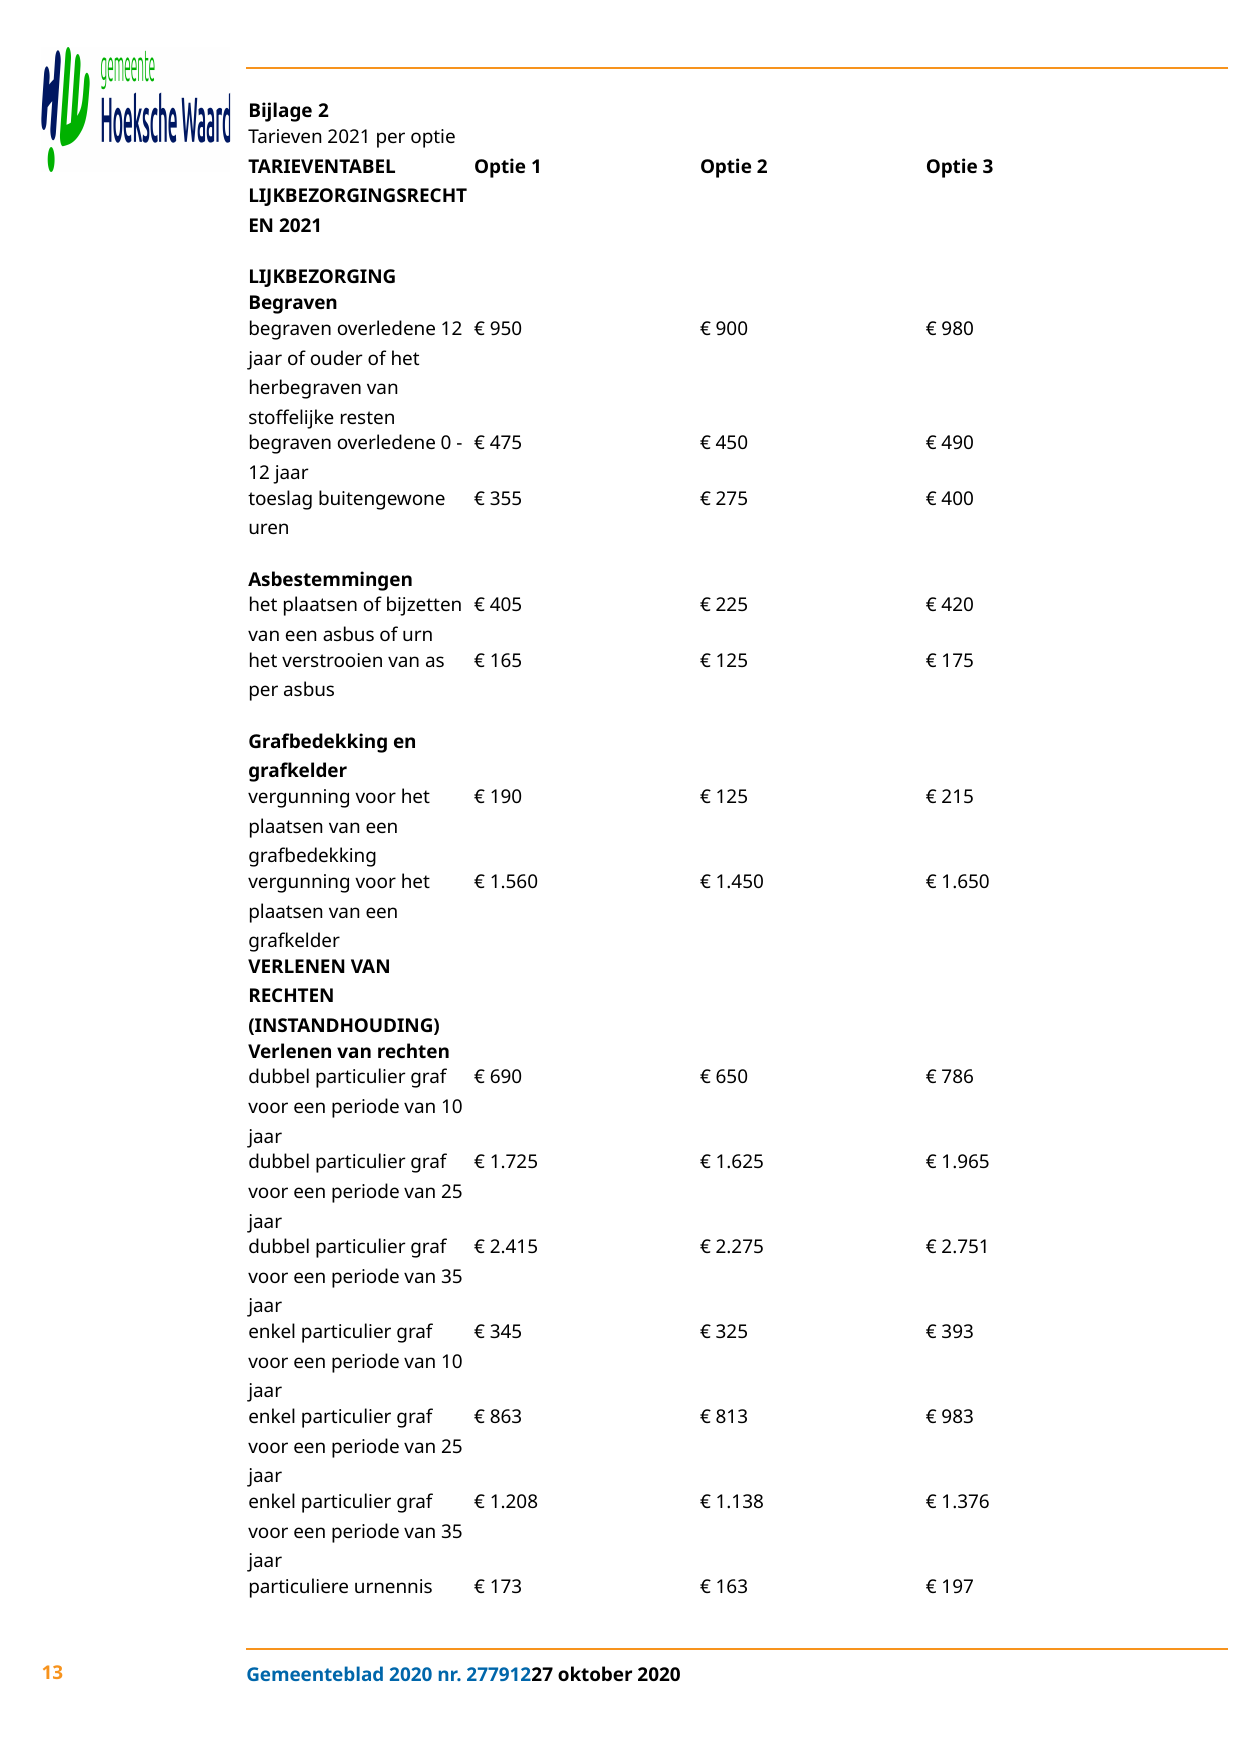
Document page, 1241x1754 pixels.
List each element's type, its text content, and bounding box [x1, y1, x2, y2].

table_cell € 1.208 [474, 1488, 700, 1573]
table_cell € 420 [926, 592, 1152, 647]
table_cell € 125 [700, 783, 926, 868]
table_cell [248, 540, 474, 566]
table_cell vergunning voor het plaatsen van een grafbedekking [248, 783, 474, 868]
table_cell [474, 566, 700, 592]
table_cell Begraven [248, 289, 474, 315]
text Bijlage 2 [248, 95, 1152, 123]
table_cell toeslag buitengewone uren [248, 485, 474, 540]
table_cell [248, 702, 474, 728]
table_cell [700, 1038, 926, 1064]
table_cell € 1.650 [926, 868, 1152, 953]
table_cell [926, 953, 1152, 1038]
table_cell [926, 702, 1152, 728]
table_cell [474, 1038, 700, 1064]
table_cell [700, 566, 926, 592]
table_cell [474, 264, 700, 289]
table_cell € 1.965 [926, 1149, 1152, 1233]
table_cell dubbel particulier graf voor een periode van 25 jaar [248, 1149, 474, 1233]
table_cell € 165 [474, 647, 700, 702]
table_cell € 650 [700, 1064, 926, 1149]
table_cell dubbel particulier graf voor een periode van 10 jaar [248, 1064, 474, 1149]
table_cell € 2.415 [474, 1234, 700, 1318]
table_cell € 163 [700, 1573, 926, 1599]
table_cell € 786 [926, 1064, 1152, 1149]
table_cell enkel particulier graf voor een periode van 25 jaar [248, 1403, 474, 1488]
text Tarieven 2021 per optie [248, 123, 1152, 149]
table_cell € 2.275 [700, 1234, 926, 1318]
table_cell [248, 238, 474, 264]
table_cell € 325 [700, 1319, 926, 1403]
table_cell [926, 238, 1152, 264]
table_cell € 215 [926, 783, 1152, 868]
table_cell € 1.560 [474, 868, 700, 953]
table_cell € 400 [926, 485, 1152, 540]
table_cell € 345 [474, 1319, 700, 1403]
table_cell € 863 [474, 1403, 700, 1488]
table_cell [474, 238, 700, 264]
table_cell € 1.376 [926, 1488, 1152, 1573]
table_cell [474, 728, 700, 783]
table_cell [926, 540, 1152, 566]
table_cell € 983 [926, 1403, 1152, 1488]
table_cell € 355 [474, 485, 700, 540]
table_cell [700, 264, 926, 289]
table_cell [474, 540, 700, 566]
table_cell € 690 [474, 1064, 700, 1149]
table_cell € 450 [700, 430, 926, 485]
table_cell € 1.450 [700, 868, 926, 953]
table_cell [926, 566, 1152, 592]
table_cell [474, 702, 700, 728]
table_cell [926, 289, 1152, 315]
table_cell enkel particulier graf voor een periode van 10 jaar [248, 1319, 474, 1403]
table_cell LIJKBEZORGING [248, 264, 474, 289]
table_cell € 980 [926, 315, 1152, 429]
table_cell het plaatsen of bijzetten van een asbus of urn [248, 592, 474, 647]
table_cell € 900 [700, 315, 926, 429]
table_cell € 175 [926, 647, 1152, 702]
table_cell [700, 289, 926, 315]
table_header Optie 3 [926, 153, 1152, 238]
table_cell VERLENEN VAN RECHTEN (INSTANDHOUDING) [248, 953, 474, 1038]
table_cell [700, 702, 926, 728]
table_cell Verlenen van rechten [248, 1038, 474, 1064]
table_cell [474, 953, 700, 1038]
table_cell [700, 540, 926, 566]
table_header Optie 2 [700, 153, 926, 238]
table_cell enkel particulier graf voor een periode van 35 jaar [248, 1488, 474, 1573]
table_cell [926, 264, 1152, 289]
table_cell € 1.625 [700, 1149, 926, 1233]
table_cell particuliere urnennis [248, 1573, 474, 1599]
table_cell € 125 [700, 647, 926, 702]
table_cell € 1.138 [700, 1488, 926, 1573]
table_cell € 190 [474, 783, 700, 868]
table_cell € 393 [926, 1319, 1152, 1403]
table_cell vergunning voor het plaatsen van een grafkelder [248, 868, 474, 953]
table_cell [926, 1038, 1152, 1064]
table_cell € 475 [474, 430, 700, 485]
table_cell het verstrooien van as per asbus [248, 647, 474, 702]
table_cell € 275 [700, 485, 926, 540]
table_cell € 225 [700, 592, 926, 647]
table_cell Asbestemmingen [248, 566, 474, 592]
table_cell € 173 [474, 1573, 700, 1599]
table_cell € 813 [700, 1403, 926, 1488]
table_cell dubbel particulier graf voor een periode van 35 jaar [248, 1234, 474, 1318]
table_cell [700, 728, 926, 783]
picture [41, 47, 231, 172]
table_cell € 405 [474, 592, 700, 647]
table_cell € 2.751 [926, 1234, 1152, 1318]
table_cell [474, 289, 700, 315]
table_cell € 197 [926, 1573, 1152, 1599]
table_cell [700, 238, 926, 264]
table_cell € 950 [474, 315, 700, 429]
table_cell Grafbedekking en grafkelder [248, 728, 474, 783]
table_header TARIEVENTABEL LIJKBEZORGINGSRECHTEN 2021 [248, 153, 474, 238]
table_cell [926, 728, 1152, 783]
table_cell begraven overledene 0 - 12 jaar [248, 430, 474, 485]
table_cell € 490 [926, 430, 1152, 485]
table_header Optie 1 [474, 153, 700, 238]
table_cell € 1.725 [474, 1149, 700, 1233]
table_cell begraven overledene 12 jaar of ouder of het herbegraven van stoffelijke resten [248, 315, 474, 429]
table_cell [700, 953, 926, 1038]
